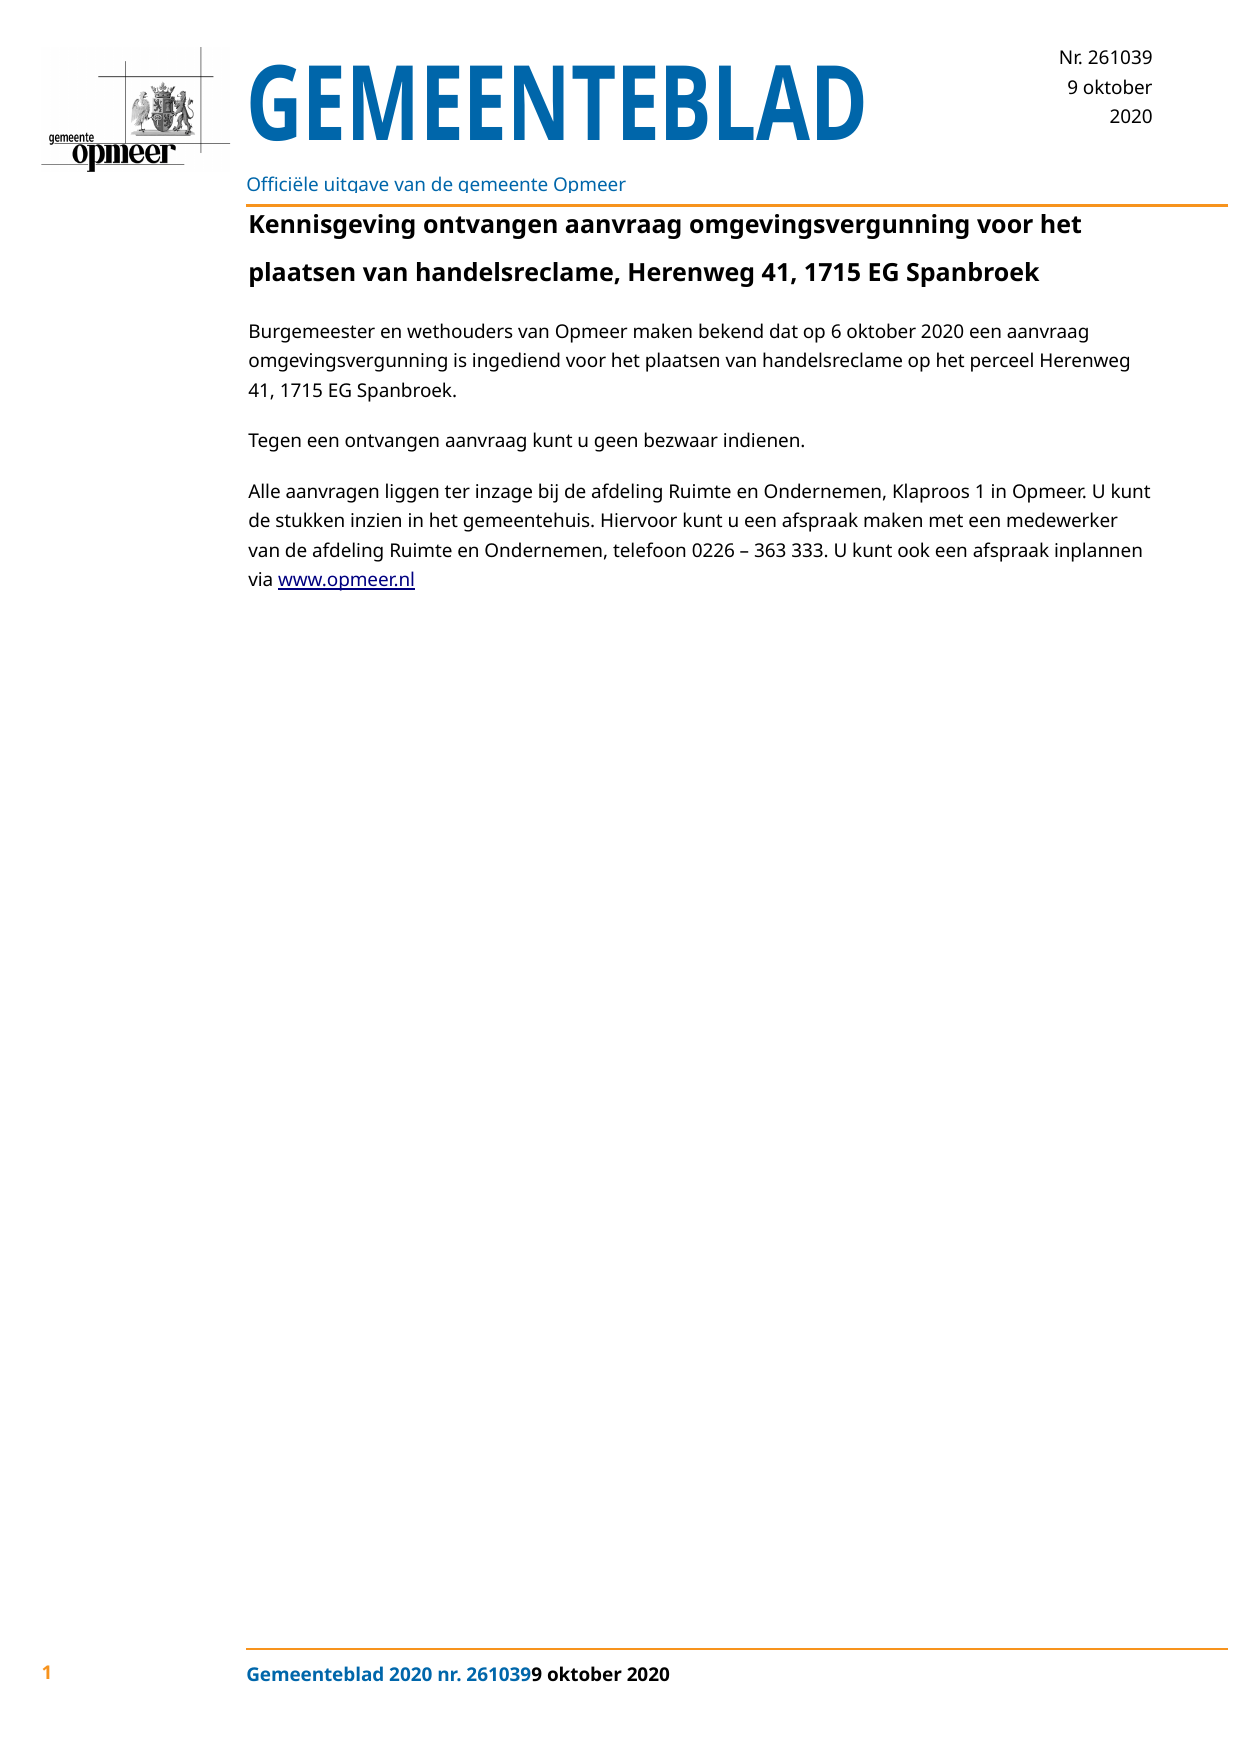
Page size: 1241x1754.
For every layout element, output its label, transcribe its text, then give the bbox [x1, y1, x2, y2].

picture [41, 47, 231, 172]
text Kennisgeving ontvangen aanvraag omgevingsvergunning voor het plaatsen van handelsreclame, Herenweg 41, 1715 EG Spanbroek [248, 207, 1152, 288]
text Tegen een ontvangen aanvraag kunt u geen bezwaar indienen. [248, 427, 1152, 453]
text Alle aanvragen liggen ter inzage bij de afdeling Ruimte en Ondernemen, Klaproos 1 in Opmeer. U kunt de stukken inzien in het gemeentehuis. Hiervoor kunt u een afspraak maken met een medewerker van de afdeling Ruimte en Ondernemen, telefoon 0226 – 363 333. U kunt ook een afspraak inplannen via www.opmeer.nl [248, 478, 1152, 592]
text Burgemeester en wethouders van Opmeer maken bekend dat op 6 oktober 2020 een aanvraag omgevingsvergunning is ingediend voor het plaatsen van handelsreclame op het perceel Herenweg 41, 1715 EG Spanbroek. [248, 318, 1152, 403]
